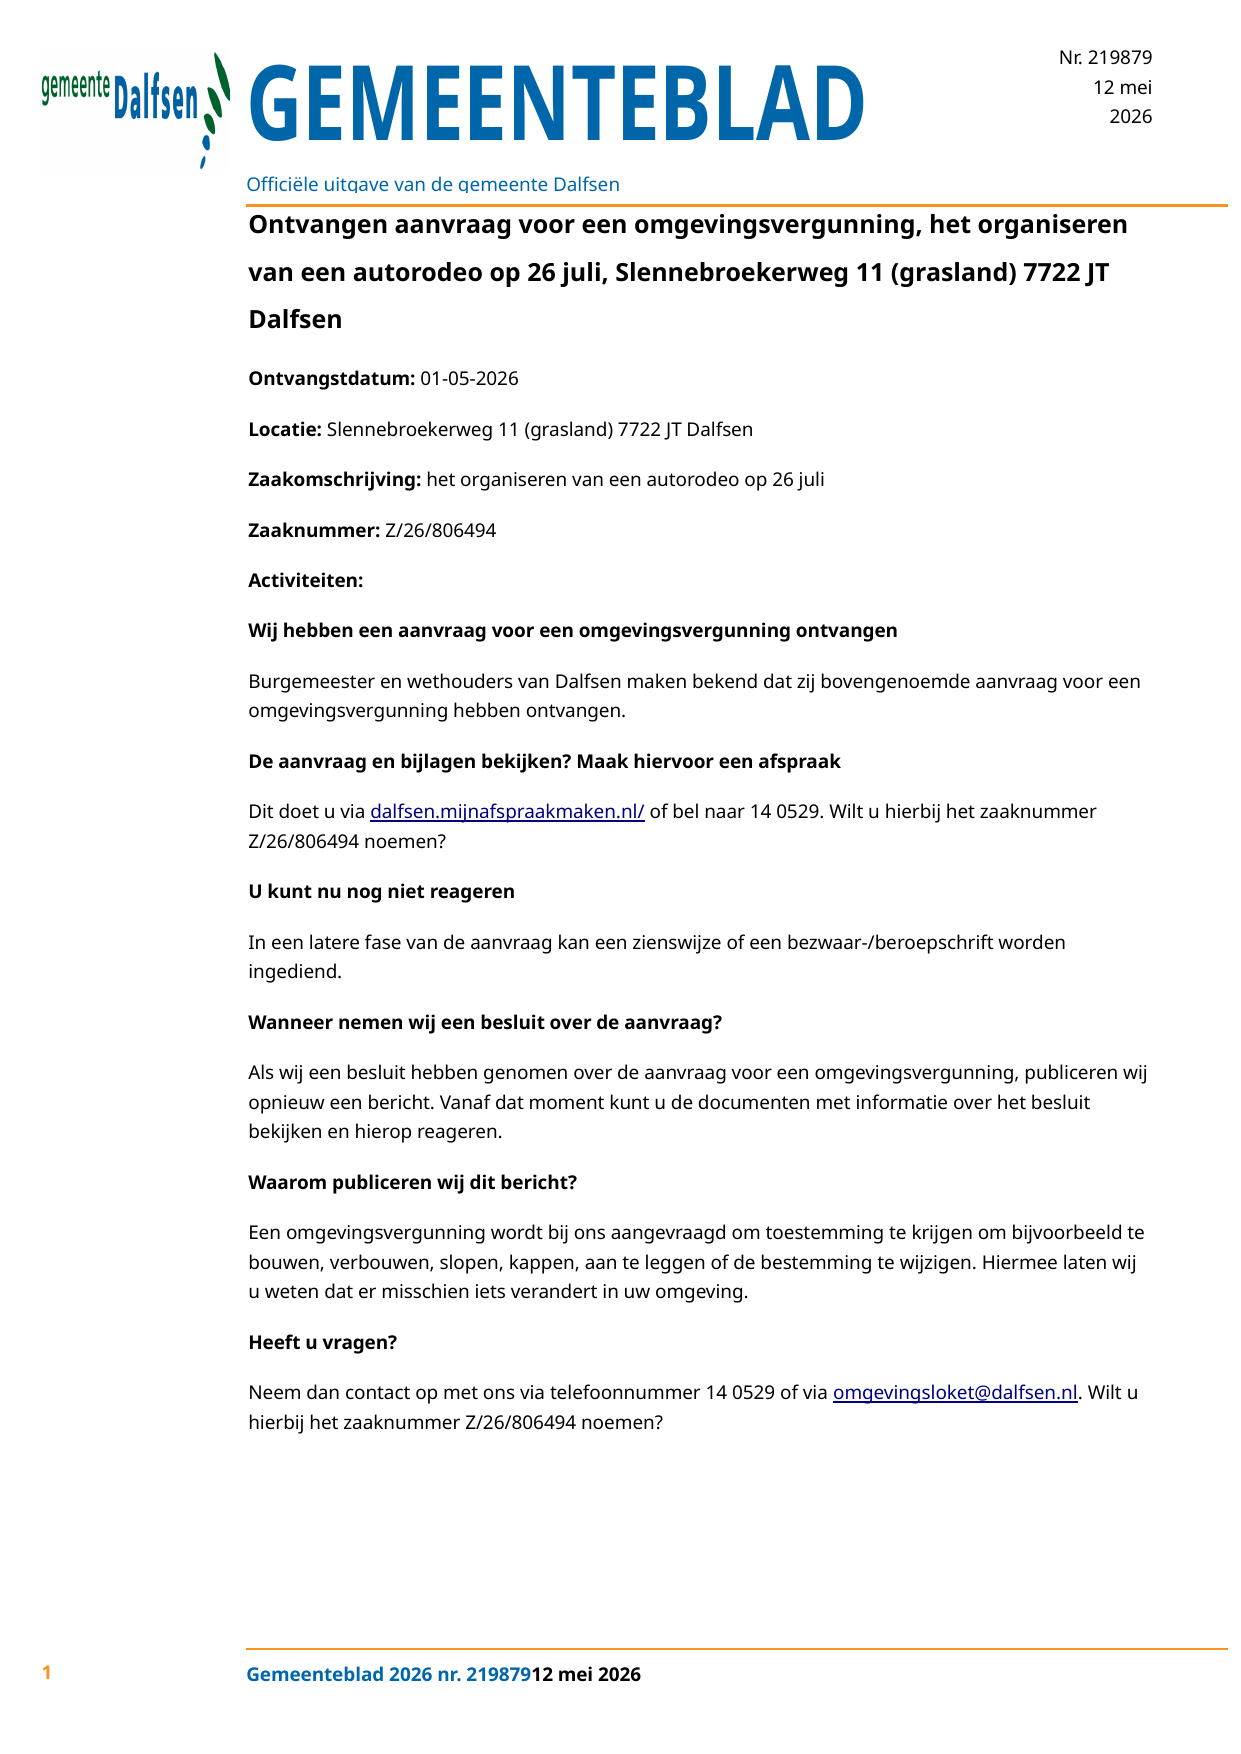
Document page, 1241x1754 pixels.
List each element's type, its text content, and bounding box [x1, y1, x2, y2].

text De aanvraag en bijlagen bekijken? Maak hiervoor een afspraak [248, 748, 1152, 774]
text Wij hebben een aanvraag voor een omgevingsvergunning ontvangen [248, 618, 1152, 643]
text Dit doet u via dalfsen.mijnafspraakmaken.nl/ of bel naar 14 0529. Wilt u hierbij het zaaknummer Z/26/806494 noemen? [248, 798, 1152, 854]
text Neem dan contact op met ons via telefoonnummer 14 0529 of via omgevingsloket@dalfsen.nl. Wilt u hierbij het zaaknummer Z/26/806494 noemen? [248, 1379, 1152, 1434]
text In een latere fase van de aanvraag kan een zienswijze of een bezwaar-/beroepschrift worden ingediend. [248, 929, 1152, 984]
text Een omgevingsvergunning wordt bij ons aangevraagd om toestemming te krijgen om bijvoorbeeld te bouwen, verbouwen, slopen, kappen, aan te leggen of de bestemming te wijzigen. Hiermee laten wij u weten dat er misschien iets verandert in uw omgeving. [248, 1219, 1152, 1304]
text Heeft u vragen? [248, 1329, 1152, 1354]
text U kunt nu nog niet reageren [248, 878, 1152, 904]
text Zaaknummer: Z/26/806494 [248, 517, 1152, 542]
text Locatie: Slennebroekerweg 11 (grasland) 7722 JT Dalfsen [248, 416, 1152, 442]
text Ontvangen aanvraag voor een omgevingsvergunning, het organiseren van een autorodeo op 26 juli, Slennebroekerweg 11 (grasland) 7722 JT Dalfsen [248, 207, 1152, 336]
text Wanneer nemen wij een besluit over de aanvraag? [248, 1009, 1152, 1034]
text Burgemeester en wethouders van Dalfsen maken bekend dat zij bovengenoemde aanvraag voor een omgevingsvergunning hebben ontvangen. [248, 668, 1152, 723]
text Ontvangstdatum: 01-05-2026 [248, 366, 1152, 391]
text Zaakomschrijving: het organiseren van een autorodeo op 26 juli [248, 466, 1152, 492]
text Activiteiten: [248, 567, 1152, 593]
text Waarom publiceren wij dit bericht? [248, 1169, 1152, 1194]
text Als wij een besluit hebben genomen over de aanvraag voor een omgevingsvergunning, publiceren wij opnieuw een bericht. Vanaf dat moment kunt u de documenten met informatie over het besluit bekijken en hierop reageren. [248, 1059, 1152, 1144]
picture [41, 47, 231, 172]
